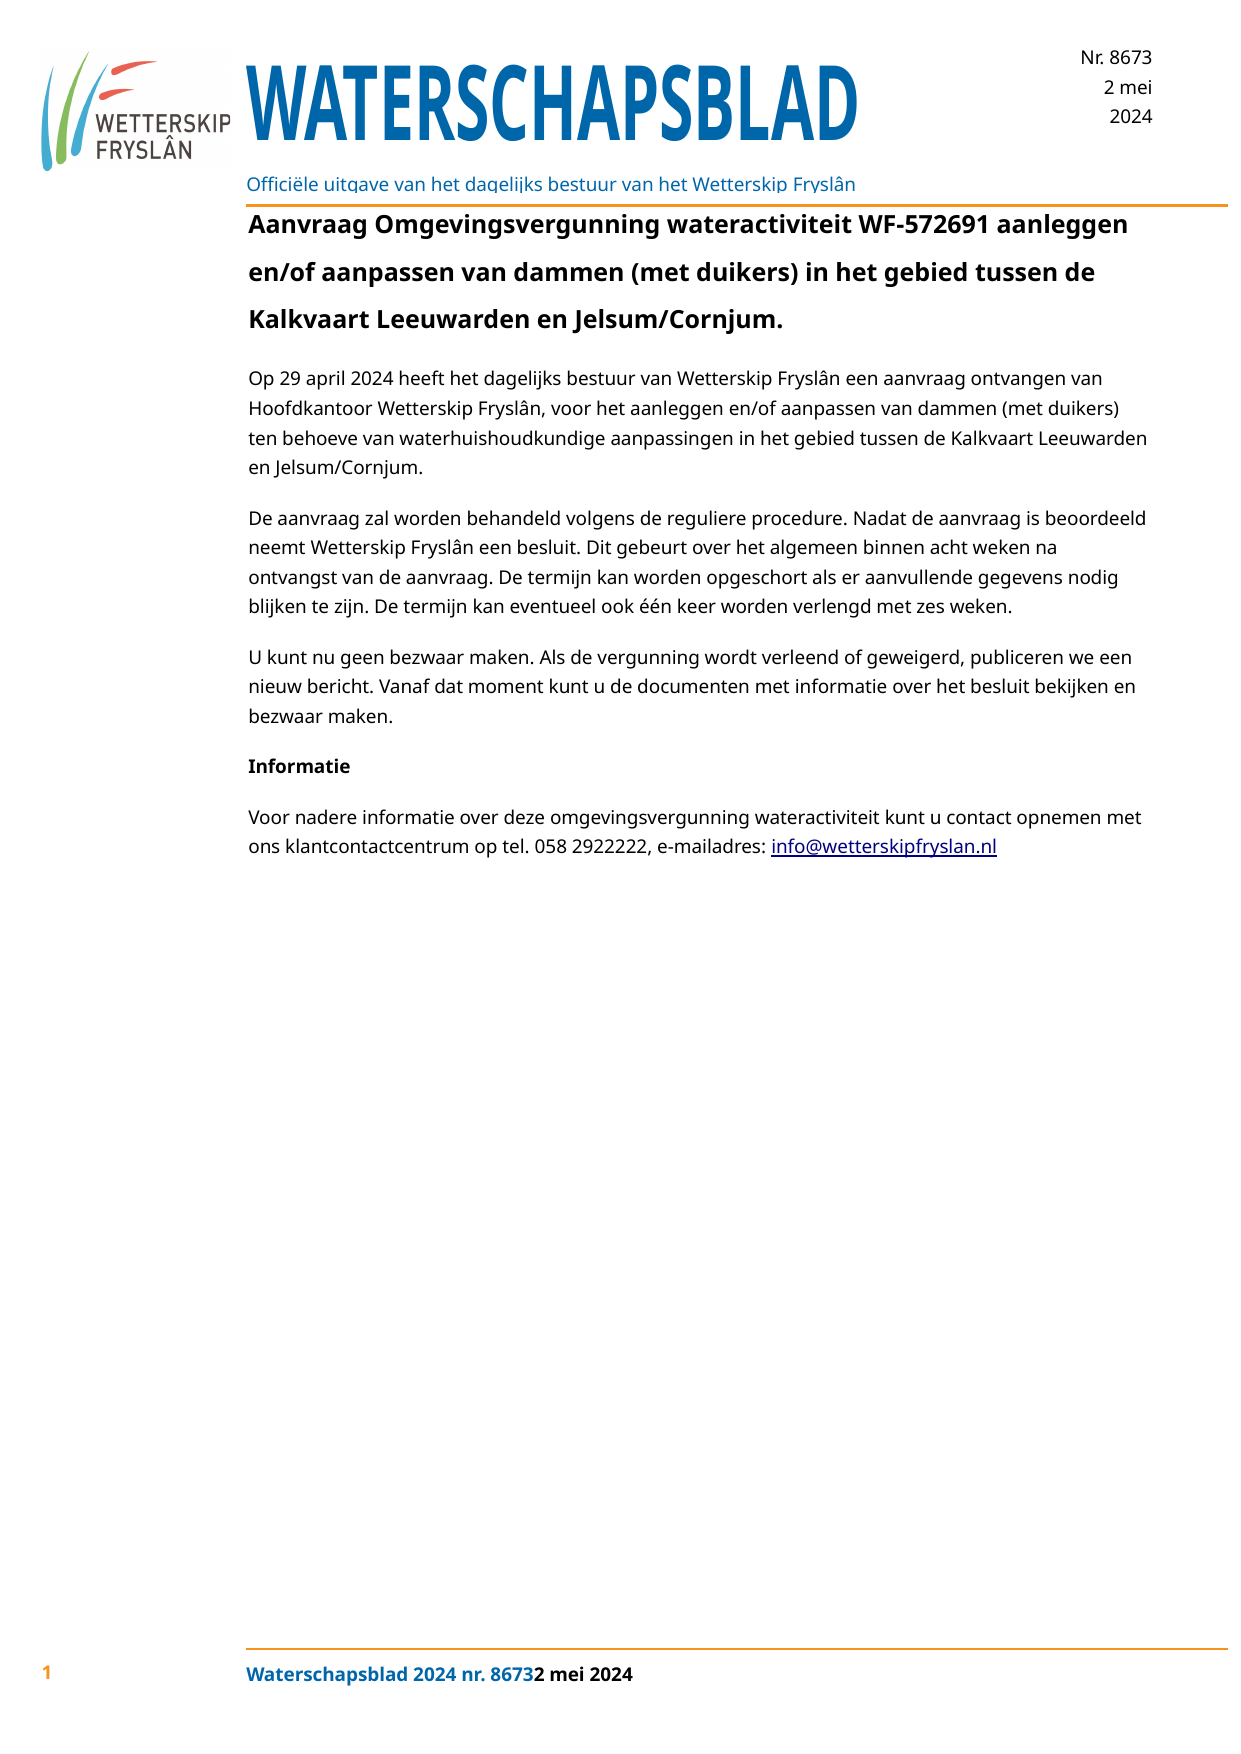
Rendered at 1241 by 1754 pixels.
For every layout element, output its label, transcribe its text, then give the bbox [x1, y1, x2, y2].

text Informatie [248, 753, 1152, 779]
text U kunt nu geen bezwaar maken. Als de vergunning wordt verleend of geweigerd, publiceren we een nieuw bericht. Vanaf dat moment kunt u de documenten met informatie over het besluit bekijken en bezwaar maken. [248, 644, 1152, 729]
picture [41, 47, 231, 172]
text Aanvraag Omgevingsvergunning wateractiviteit WF-572691 aanleggen en/of aanpassen van dammen (met duikers) in het gebied tussen de Kalkvaart Leeuwarden en Jelsum/Cornjum. [248, 207, 1152, 336]
text Voor nadere informatie over deze omgevingsvergunning wateractiviteit kunt u contact opnemen met ons klantcontactcentrum op tel. 058 2922222, e-mailadres: info@wetterskipfryslan.nl [248, 804, 1152, 859]
text De aanvraag zal worden behandeld volgens de reguliere procedure. Nadat de aanvraag is beoordeeld neemt Wetterskip Fryslân een besluit. Dit gebeurt over het algemeen binnen acht weken na ontvangst van de aanvraag. De termijn kan worden opgeschort als er aanvullende gegevens nodig blijken te zijn. De termijn kan eventueel ook één keer worden verlengd met zes weken. [248, 505, 1152, 619]
text Op 29 april 2024 heeft het dagelijks bestuur van Wetterskip Fryslân een aanvraag ontvangen van Hoofdkantoor Wetterskip Fryslân, voor het aanleggen en/of aanpassen van dammen (met duikers) ten behoeve van waterhuishoudkundige aanpassingen in het gebied tussen de Kalkvaart Leeuwarden en Jelsum/Cornjum. [248, 366, 1152, 480]
